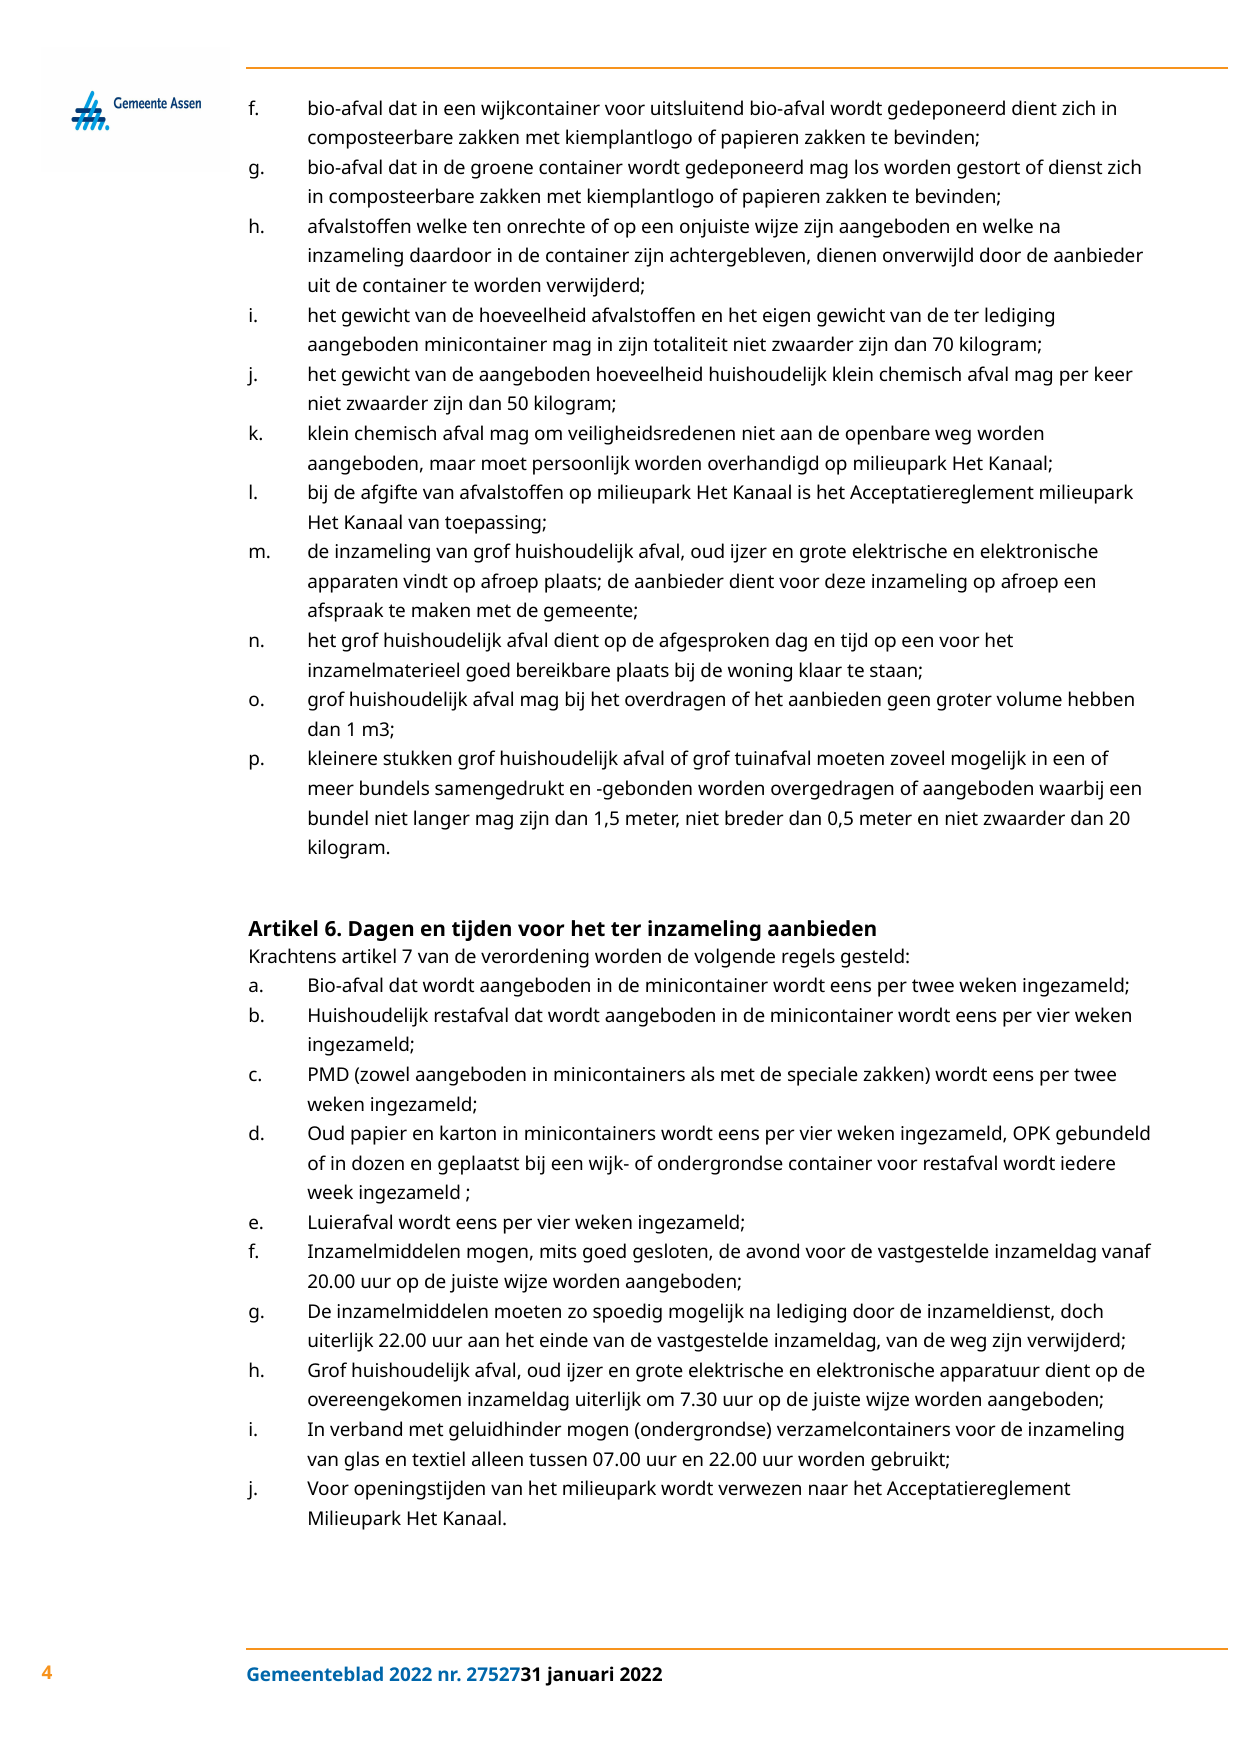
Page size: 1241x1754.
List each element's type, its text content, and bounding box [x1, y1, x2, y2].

list grof huishoudelijk afval mag bij het overdragen of het aanbieden geen groter volume hebben dan 1 m3; [248, 686, 1152, 742]
list Luierafval wordt eens per vier weken ingezameld; [248, 1209, 1152, 1235]
list Bio-afval dat wordt aangeboden in de minicontainer wordt eens per twee weken ingezameld; [248, 972, 1152, 998]
list kleinere stukken grof huishoudelijk afval of grof tuinafval moeten zoveel mogelijk in een of meer bundels samengedrukt en -gebonden worden overgedragen of aangeboden waarbij een bundel niet langer mag zijn dan 1,5 meter, niet breder dan 0,5 meter en niet zwaarder dan 20 kilogram. [248, 746, 1152, 860]
list Oud papier en karton in minicontainers wordt eens per vier weken ingezameld, OPK gebundeld of in dozen en geplaatst bij een wijk- of ondergrondse container voor restafval wordt iedere week ingezameld ; [248, 1120, 1152, 1205]
list de inzameling van grof huishoudelijk afval, oud ijzer en grote elektrische en elektronische apparaten vindt op afroep plaats; de aanbieder dient voor deze inzameling op afroep een afspraak te maken met de gemeente; [248, 538, 1152, 623]
list Grof huishoudelijk afval, oud ijzer en grote elektrische en elektronische apparatuur dient op de overeengekomen inzameldag uiterlijk om 7.30 uur op de juiste wijze worden aangeboden; [248, 1357, 1152, 1412]
list afvalstoffen welke ten onrechte of op een onjuiste wijze zijn aangeboden en welke na inzameling daardoor in de container zijn achtergebleven, dienen onverwijld door de aanbieder uit de container te worden verwijderd; [248, 213, 1152, 298]
list Voor openingstijden van het milieupark wordt verwezen naar het Acceptatiereglement Milieupark Het Kanaal. [248, 1475, 1152, 1531]
list Huishoudelijk restafval dat wordt aangeboden in de minicontainer wordt eens per vier weken ingezameld; [248, 1002, 1152, 1057]
list bij de afgifte van afvalstoffen op milieupark Het Kanaal is het Acceptatiereglement milieupark Het Kanaal van toepassing; [248, 479, 1152, 535]
list In verband met geluidhinder mogen (ondergrondse) verzamelcontainers voor de inzameling van glas en textiel alleen tussen 07.00 uur en 22.00 uur worden gebruikt; [248, 1416, 1152, 1471]
text Artikel 6. Dagen en tijden voor het ter inzameling aanbieden [248, 914, 1152, 943]
list klein chemisch afval mag om veiligheidsredenen niet aan de openbare weg worden aangeboden, maar moet persoonlijk worden overhandigd op milieupark Het Kanaal; [248, 420, 1152, 476]
list De inzamelmiddelen moeten zo spoedig mogelijk na lediging door de inzameldienst, doch uiterlijk 22.00 uur aan het einde van de vastgestelde inzameldag, van de weg zijn verwijderd; [248, 1298, 1152, 1353]
list het gewicht van de aangeboden hoeveelheid huishoudelijk klein chemisch afval mag per keer niet zwaarder zijn dan 50 kilogram; [248, 361, 1152, 416]
list bio-afval dat in een wijkcontainer voor uitsluitend bio-afval wordt gedeponeerd dient zich in composteerbare zakken met kiemplantlogo of papieren zakken te bevinden; [248, 95, 1152, 150]
list het gewicht van de hoeveelheid afvalstoffen en het eigen gewicht van de ter lediging aangeboden minicontainer mag in zijn totaliteit niet zwaarder zijn dan 70 kilogram; [248, 302, 1152, 357]
list Inzamelmiddelen mogen, mits goed gesloten, de avond voor de vastgestelde inzameldag vanaf 20.00 uur op de juiste wijze worden aangeboden; [248, 1239, 1152, 1294]
picture [41, 47, 231, 172]
text Krachtens artikel 7 van de verordening worden de volgende regels gesteld: [248, 943, 1152, 968]
list bio-afval dat in de groene container wordt gedeponeerd mag los worden gestort of dienst zich in composteerbare zakken met kiemplantlogo of papieren zakken te bevinden; [248, 154, 1152, 209]
list PMD (zowel aangeboden in minicontainers als met de speciale zakken) wordt eens per twee weken ingezameld; [248, 1061, 1152, 1116]
list het grof huishoudelijk afval dient op de afgesproken dag en tijd op een voor het inzamelmaterieel goed bereikbare plaats bij de woning klaar te staan; [248, 627, 1152, 683]
